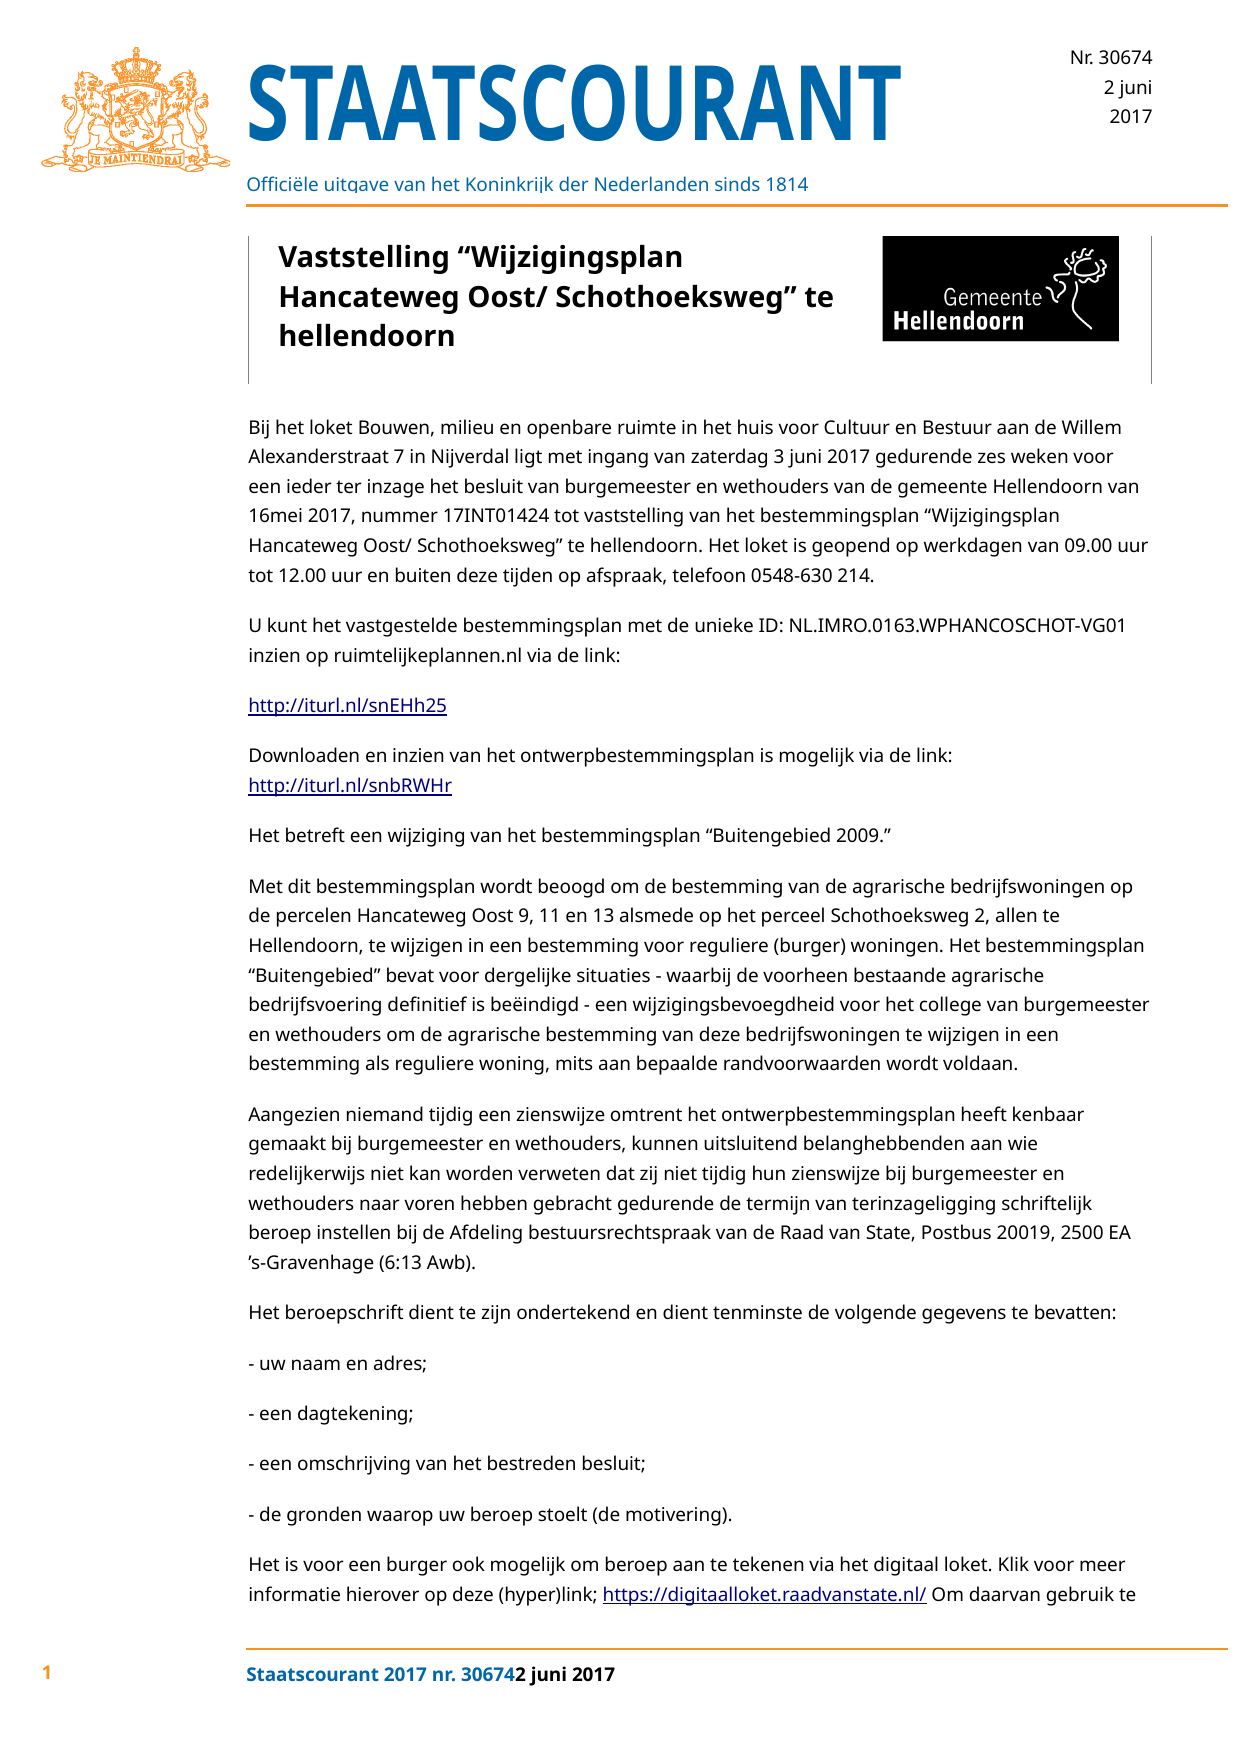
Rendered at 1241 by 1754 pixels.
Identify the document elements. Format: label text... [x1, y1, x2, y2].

text Aangezien niemand tijdig een zienswijze omtrent het ontwerpbestemmingsplan heeft kenbaar gemaakt bij burgemeester en wethouders, kunnen uitsluitend belanghebbenden aan wie redelijkerwijs niet kan worden verweten dat zij niet tijdig hun zienswijze bij burgemeester en wethouders naar voren hebben gebracht gedurende de termijn van terinzageligging schriftelijk beroep instellen bij de Afdeling bestuursrechtspraak van de Raad van State, Postbus 20019, 2500 EA ’s-Gravenhage (6:13 Awb). [248, 1101, 1152, 1275]
text U kunt het vastgestelde bestemmingsplan met de unieke ID: NL.IMRO.0163.WPHANCOSCHOT-VG01 inzien op ruimtelijkeplannen.nl via de link: [248, 612, 1152, 668]
text Het beroepschrift dient te zijn ondertekend en dient tenminste de volgende gegevens te bevatten: [248, 1299, 1152, 1325]
text Het is voor een burger ook mogelijk om beroep aan te tekenen via het digitaal loket. Klik voor meer informatie hierover op deze (hyper)link; https://digitaalloket.raadvanstate.nl/ Om daarvan gebruik te [248, 1551, 1152, 1607]
text - uw naam en adres; [248, 1350, 1152, 1376]
text Bij het loket Bouwen, milieu en openbare ruimte in het huis voor Cultuur en Bestuur aan de Willem Alexanderstraat 7 in Nijverdal ligt met ingang van zaterdag 3 juni 2017 gedurende zes weken voor een ieder ter inzage het besluit van burgemeester en wethouders van de gemeente Hellendoorn van 16mei 2017, nummer 17INT01424 tot vaststelling van het bestemmingsplan “Wijzigingsplan Hancateweg Oost/ Schothoeksweg” te hellendoorn. Het loket is geopend op werkdagen van 09.00 uur tot 12.00 uur en buiten deze tijden op afspraak, telefoon 0548-630 214. [248, 414, 1152, 588]
text - de gronden waarop uw beroep stoelt (de motivering). [248, 1501, 1152, 1527]
text - een omschrijving van het bestreden besluit; [248, 1451, 1152, 1476]
picture [882, 236, 1119, 342]
text Downloaden en inzien van het ontwerpbestemmingsplan is mogelijk via de link: http://iturl.nl/snbRWHr [248, 743, 1152, 798]
text - een dagtekening; [248, 1400, 1152, 1426]
text Het betreft een wijziging van het bestemmingsplan “Buitengebied 2009.” [248, 823, 1152, 848]
picture [41, 47, 231, 172]
table_header [850, 236, 1151, 384]
text http://iturl.nl/snEHh25 [248, 692, 1152, 718]
text Met dit bestemmingsplan wordt beoogd om de bestemming van de agrarische bedrijfswoningen op de percelen Hancateweg Oost 9, 11 en 13 alsmede op het perceel Schothoeksweg 2, allen te Hellendoorn, te wijzigen in een bestemming voor reguliere (burger) woningen. Het bestemmingsplan “Buitengebied” bevat voor dergelijke situaties - waarbij de voorheen bestaande agrarische bedrijfsvoering definitief is beëindigd - een wijzigingsbevoegdheid voor het college van burgemeester en wethouders om de agrarische bestemming van deze bedrijfswoningen te wijzigen in een bestemming als reguliere woning, mits aan bepaalde randvoorwaarden wordt voldaan. [248, 873, 1152, 1076]
table_header Vaststelling “Wijzigingsplan Hancateweg Oost/ Schothoeksweg” te hellendoorn [249, 236, 850, 384]
